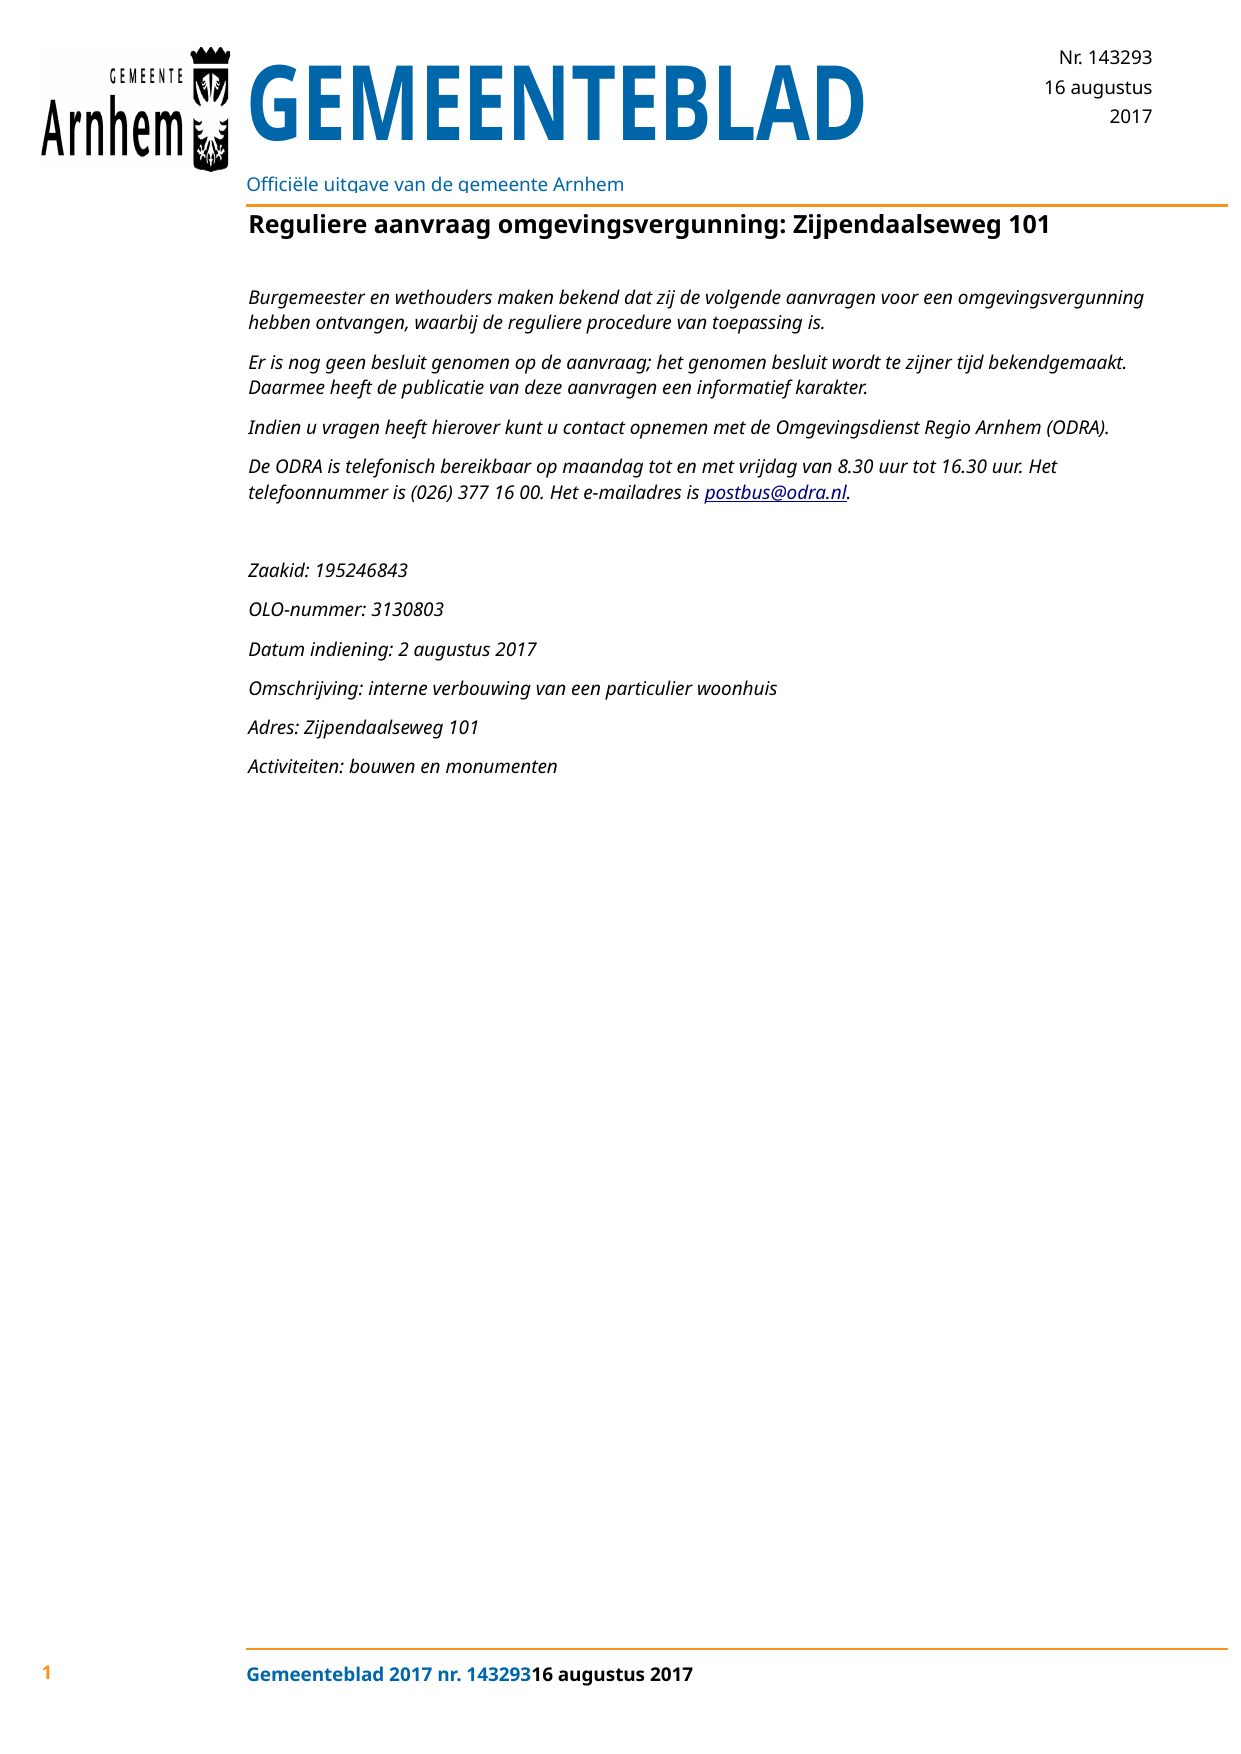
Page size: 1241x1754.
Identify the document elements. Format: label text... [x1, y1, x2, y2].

text Reguliere aanvraag omgevingsvergunning: Zijpendaalseweg 101 [248, 207, 1152, 241]
text Datum indiening: 2 augustus 2017 [248, 636, 1152, 662]
text De ODRA is telefonisch bereikbaar op maandag tot en met vrijdag van 8.30 uur tot 16.30 uur. Het telefoonnummer is (026) 377 16 00. Het e-mailadres is postbus@odra.nl. [248, 453, 1152, 504]
text Activiteiten: bouwen en monumenten [248, 754, 1152, 779]
text Er is nog geen besluit genomen op de aanvraag; het genomen besluit wordt te zijner tijd bekendgemaakt. Daarmee heeft de publicatie van deze aanvragen een informatief karakter. [248, 349, 1152, 400]
text OLO-nummer: 3130803 [248, 597, 1152, 622]
text Indien u vragen heeft hierover kunt u contact opnemen met de Omgevingsdienst Regio Arnhem (ODRA). [248, 414, 1152, 439]
text Burgemeester en wethouders maken bekend dat zij de volgende aanvragen voor een omgevingsvergunning hebben ontvangen, waarbij de reguliere procedure van toepassing is. [248, 284, 1152, 335]
text Zaakid: 195246843 [248, 557, 1152, 583]
picture [41, 47, 231, 172]
text Omschrijving: interne verbouwing van een particulier woonhuis [248, 675, 1152, 701]
text Adres: Zijpendaalseweg 101 [248, 714, 1152, 740]
